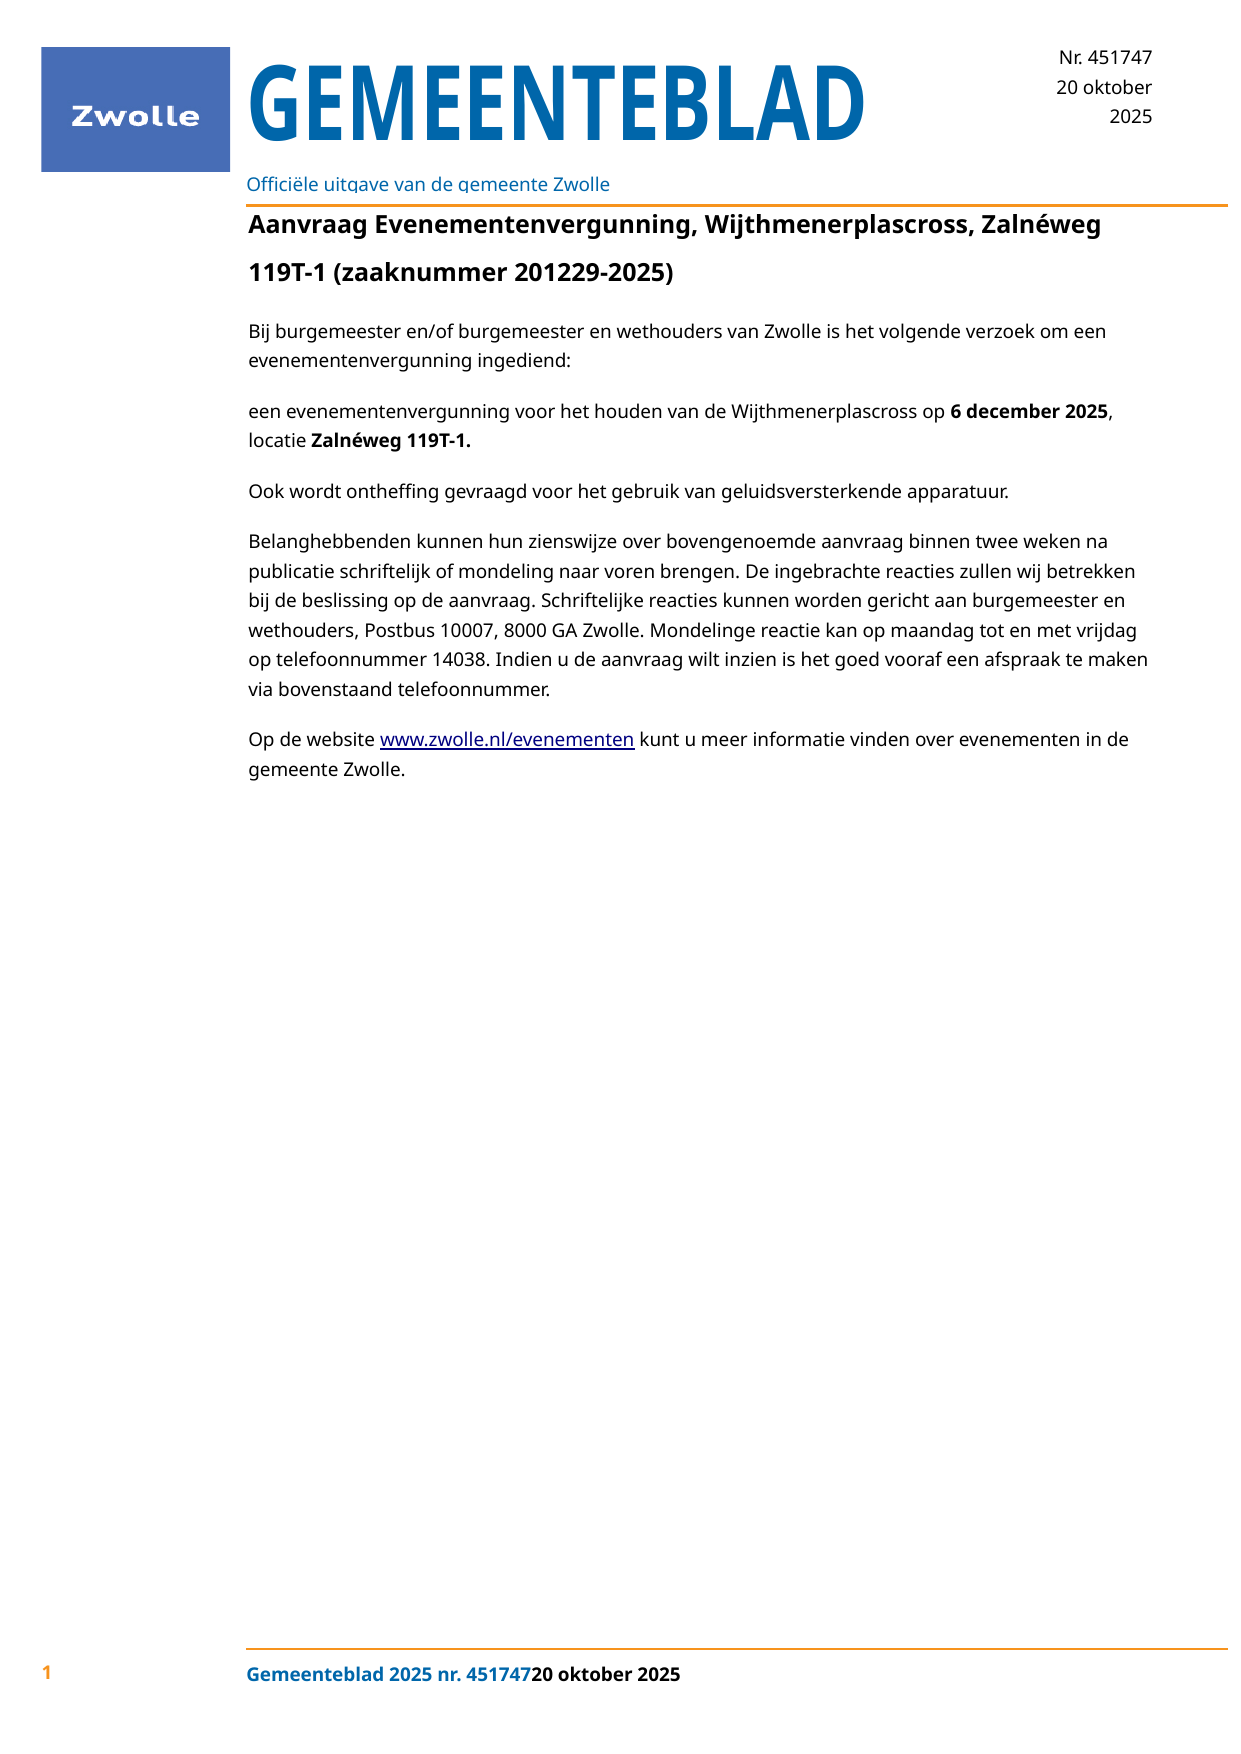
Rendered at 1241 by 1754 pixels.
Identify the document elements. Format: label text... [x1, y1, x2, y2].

text Ook wordt ontheffing gevraagd voor het gebruik van geluidsversterkende apparatuur. [248, 478, 1152, 504]
text Bij burgemeester en/of burgemeester en wethouders van Zwolle is het volgende verzoek om een evenementenvergunning ingediend: [248, 318, 1152, 373]
picture [41, 47, 231, 172]
text Op de website www.zwolle.nl/evenementen kunt u meer informatie vinden over evenementen in de gemeente Zwolle. [248, 727, 1152, 782]
text een evenementenvergunning voor het houden van de Wijthmenerplascross op 6 december 2025, locatie Zalnéweg 119T-1. [248, 398, 1152, 453]
text Aanvraag Evenementenvergunning, Wijthmenerplascross, Zalnéweg 119T-1 (zaaknummer 201229-2025) [248, 207, 1152, 288]
text Belanghebbenden kunnen hun zienswijze over bovengenoemde aanvraag binnen twee weken na publicatie schriftelijk of mondeling naar voren brengen. De ingebrachte reacties zullen wij betrekken bij de beslissing op de aanvraag. Schriftelijke reacties kunnen worden gericht aan burgemeester en wethouders, Postbus 10007, 8000 GA Zwolle. Mondelinge reactie kan op maandag tot en met vrijdag op telefoonnummer 14038. Indien u de aanvraag wilt inzien is het goed vooraf een afspraak te maken via bovenstaand telefoonnummer. [248, 528, 1152, 702]
